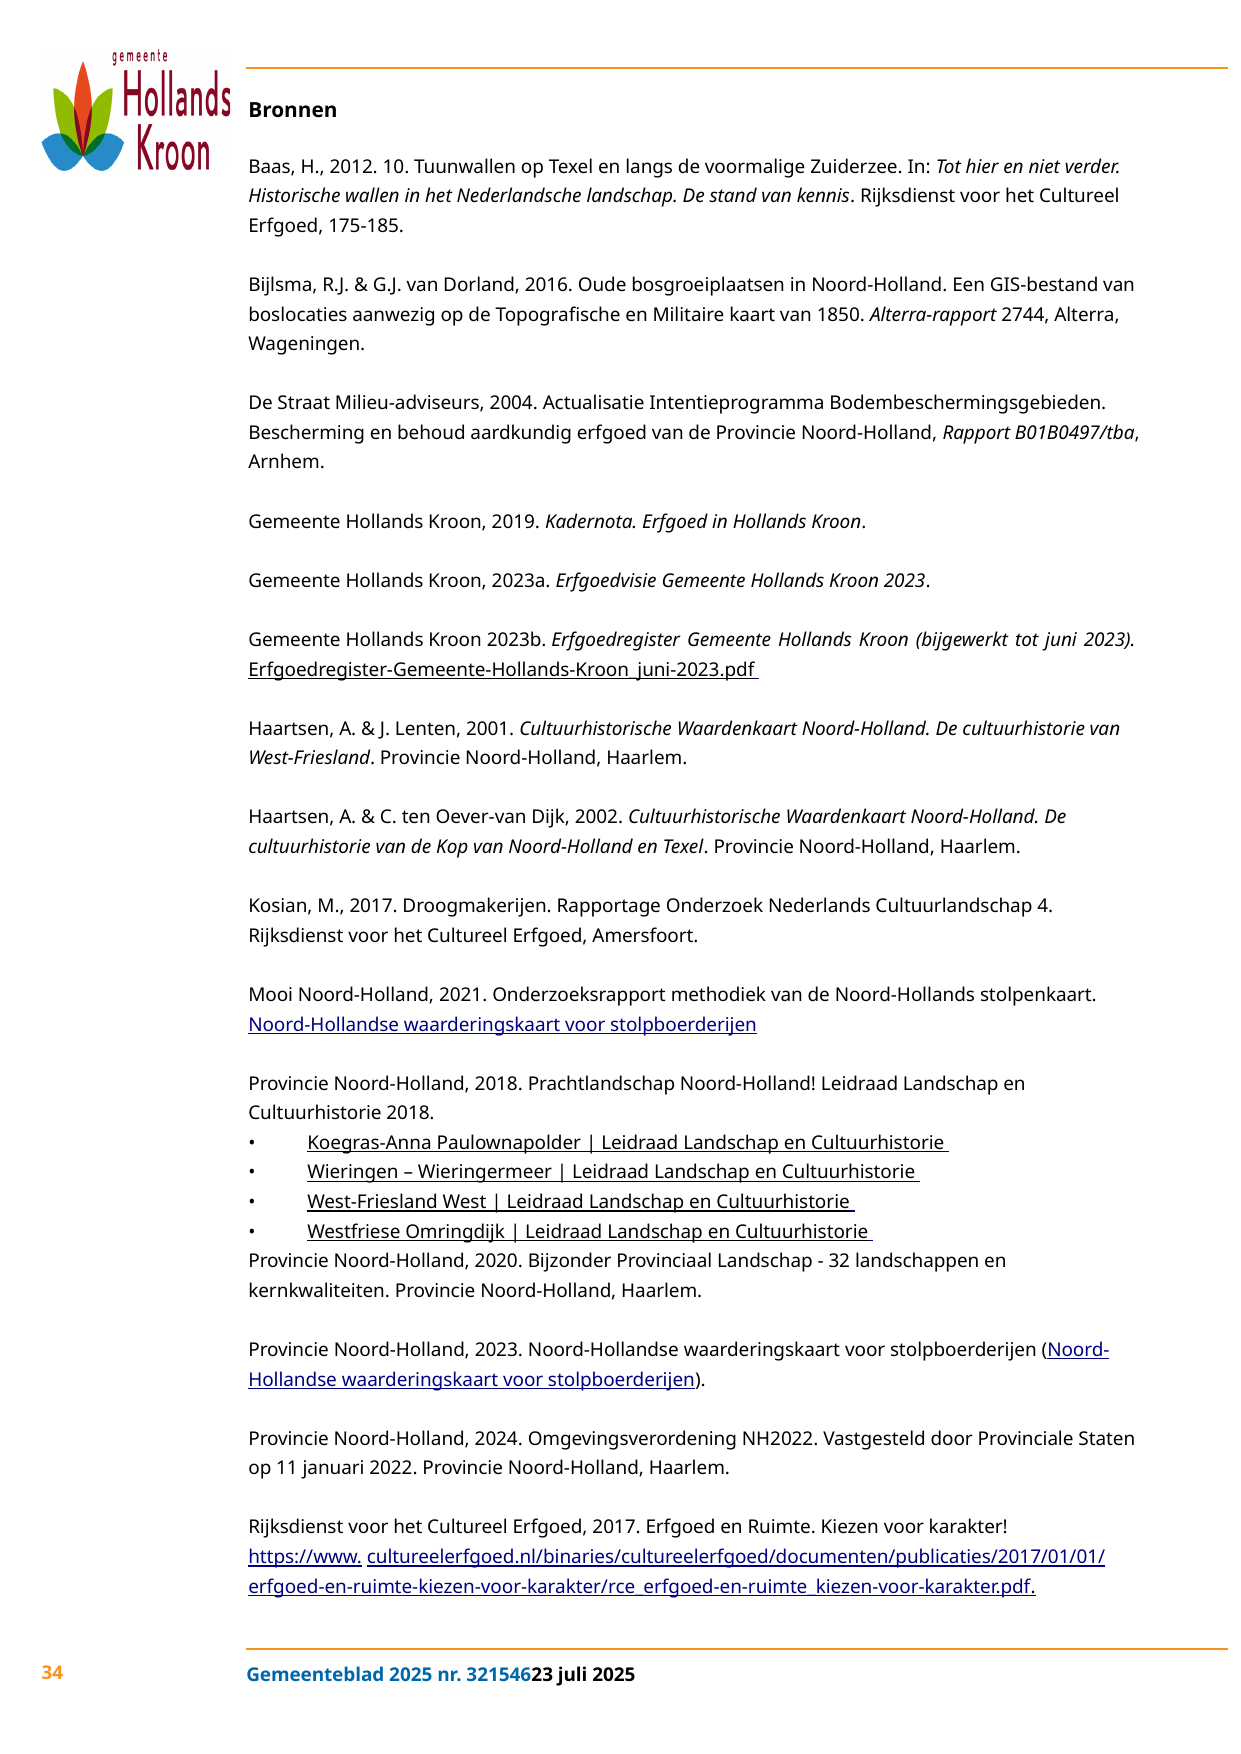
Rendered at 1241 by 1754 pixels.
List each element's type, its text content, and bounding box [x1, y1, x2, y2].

picture [41, 47, 231, 172]
text Provincie Noord-Holland, 2023. Noord-Hollandse waarderingskaart voor stolpboerderijen (Noord-Hollandse waarderingskaart voor stolpboerderijen). [248, 1336, 1152, 1392]
text Rijksdienst voor het Cultureel Erfgoed, 2017. Erfgoed en Ruimte. Kiezen voor karakter! https://www. cultureelerfgoed.nl/binaries/cultureelerfgoed/documenten/publicaties/2017/01/01/erfgoed-en-ruimte-kiezen-voor-karakter/rce_erfgoed-en-ruimte_kiezen-voor-karakter.pdf. [248, 1514, 1152, 1599]
text Gemeente Hollands Kroon 2023b. Erfgoedregister Gemeente Hollands Kroon (bijgewerkt tot juni 2023). [248, 626, 1152, 652]
text Gemeente Hollands Kroon, 2023a. Erfgoedvisie Gemeente Hollands Kroon 2023. [248, 567, 1152, 593]
text Bronnen [248, 95, 1152, 123]
text Bijlsma, R.J. & G.J. van Dorland, 2016. Oude bosgroeiplaatsen in Noord-Holland. Een GIS-bestand van boslocaties aanwezig op de Topografische en Militaire kaart van 1850. Alterra-rapport 2744, Alterra, Wageningen. [248, 271, 1152, 356]
text Provincie Noord-Holland, 2024. Omgevingsverordening NH2022. Vastgesteld door Provinciale Staten op 11 januari 2022. Provincie Noord-Holland, Haarlem. [248, 1425, 1152, 1480]
text Gemeente Hollands Kroon, 2019. Kadernota. Erfgoed in Hollands Kroon. [248, 508, 1152, 534]
text Provincie Noord-Holland, 2018. Prachtlandschap Noord-Holland! Leidraad Landschap en Cultuurhistorie 2018. [248, 1070, 1152, 1125]
text Erfgoedregister-Gemeente-Hollands-Kroon_juni-2023.pdf [248, 656, 1152, 682]
list Westfriese Omringdijk | Leidraad Landschap en Cultuurhistorie [248, 1218, 1152, 1244]
list Wieringen – Wieringermeer | Leidraad Landschap en Cultuurhistorie [248, 1159, 1152, 1184]
list West-Friesland West | Leidraad Landschap en Cultuurhistorie [248, 1188, 1152, 1214]
list Koegras-Anna Paulownapolder | Leidraad Landschap en Cultuurhistorie [248, 1129, 1152, 1155]
text De Straat Milieu-adviseurs, 2004. Actualisatie Intentieprogramma Bodembeschermingsgebieden. Bescherming en behoud aardkundig erfgoed van de Provincie Noord-Holland, Rapport B01B0497/tba, Arnhem. [248, 389, 1152, 474]
text Provincie Noord-Holland, 2020. Bijzonder Provinciaal Landschap - 32 landschappen en kernkwaliteiten. Provincie Noord-Holland, Haarlem. [248, 1247, 1152, 1303]
text Haartsen, A. & J. Lenten, 2001. Cultuurhistorische Waardenkaart Noord-Holland. De cultuurhistorie van West-Friesland. Provincie Noord-Holland, Haarlem. [248, 715, 1152, 770]
text Mooi Noord-Holland, 2021. Onderzoeksrapport methodiek van de Noord-Hollands stolpenkaart. Noord-Hollandse waarderingskaart voor stolpboerderijen [248, 981, 1152, 1037]
text Baas, H., 2012. 10. Tuunwallen op Texel en langs de voormalige Zuiderzee. In: Tot hier en niet verder. Historische wallen in het Nederlandsche landschap. De stand van kennis. Rijksdienst voor het Cultureel Erfgoed, 175-185. [248, 153, 1152, 238]
text Kosian, M., 2017. Droogmakerijen. Rapportage Onderzoek Nederlands Cultuurlandschap 4. Rijksdienst voor het Cultureel Erfgoed, Amersfoort. [248, 892, 1152, 948]
text Haartsen, A. & C. ten Oever-van Dijk, 2002. Cultuurhistorische Waardenkaart Noord-Holland. De cultuurhistorie van de Kop van Noord-Holland en Texel. Provincie Noord-Holland, Haarlem. [248, 804, 1152, 859]
